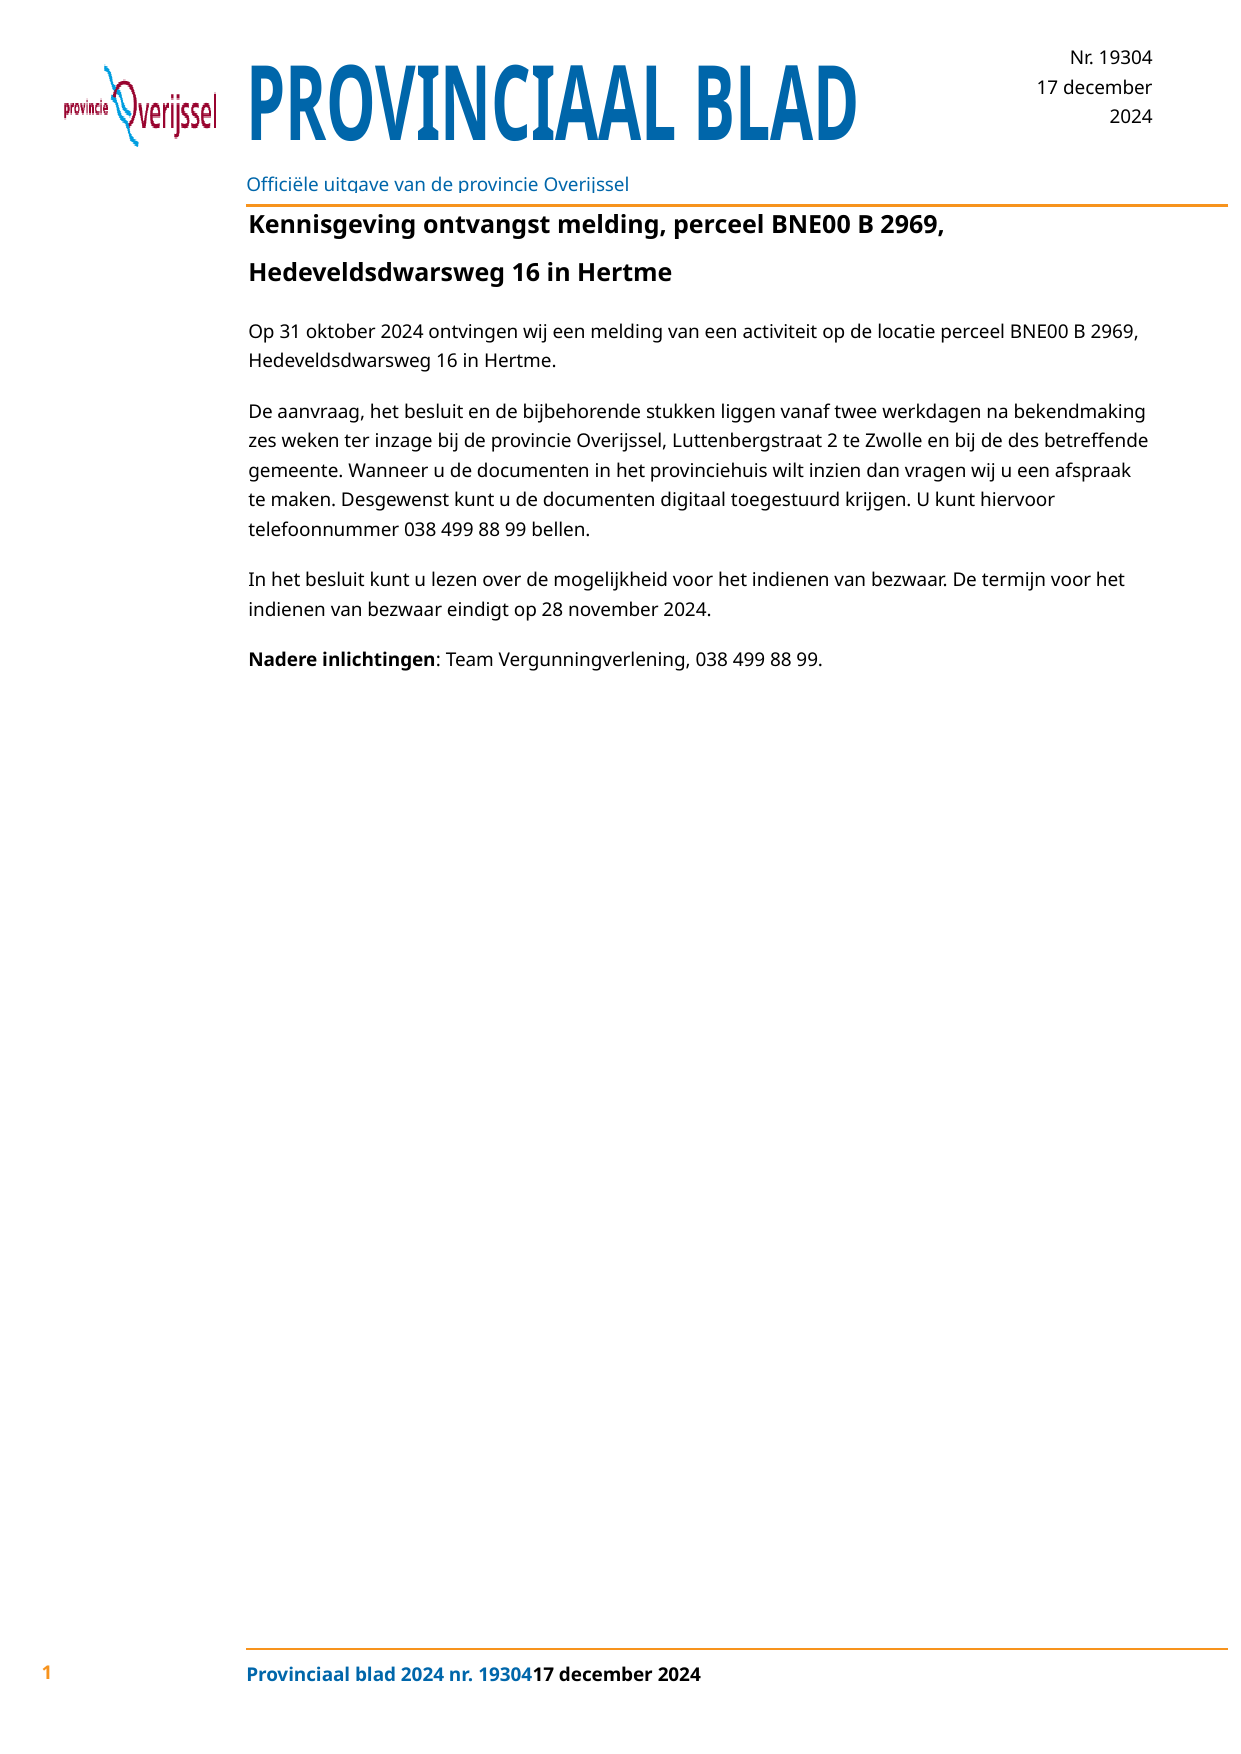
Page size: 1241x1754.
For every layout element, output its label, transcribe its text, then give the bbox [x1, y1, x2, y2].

text De aanvraag, het besluit en de bijbehorende stukken liggen vanaf twee werkdagen na bekendmaking zes weken ter inzage bij de provincie Overijssel, Luttenbergstraat 2 te Zwolle en bij de des betreffende gemeente. Wanneer u de documenten in het provinciehuis wilt inzien dan vragen wij u een afspraak te maken. Desgewenst kunt u de documenten digitaal toegestuurd krijgen. U kunt hiervoor telefoonnummer 038 499 88 99 bellen. [248, 398, 1152, 542]
text Nadere inlichtingen: Team Vergunningverlening, 038 499 88 99. [248, 647, 1152, 672]
text Kennisgeving ontvangst melding, perceel BNE00 B 2969, Hedeveldsdwarsweg 16 in Hertme [248, 207, 1152, 288]
text Op 31 oktober 2024 ontvingen wij een melding van een activiteit op de locatie perceel BNE00 B 2969, Hedeveldsdwarsweg 16 in Hertme. [248, 318, 1152, 373]
picture [41, 47, 231, 172]
text In het besluit kunt u lezen over de mogelijkheid voor het indienen van bezwaar. De termijn voor het indienen van bezwaar eindigt op 28 november 2024. [248, 567, 1152, 622]
